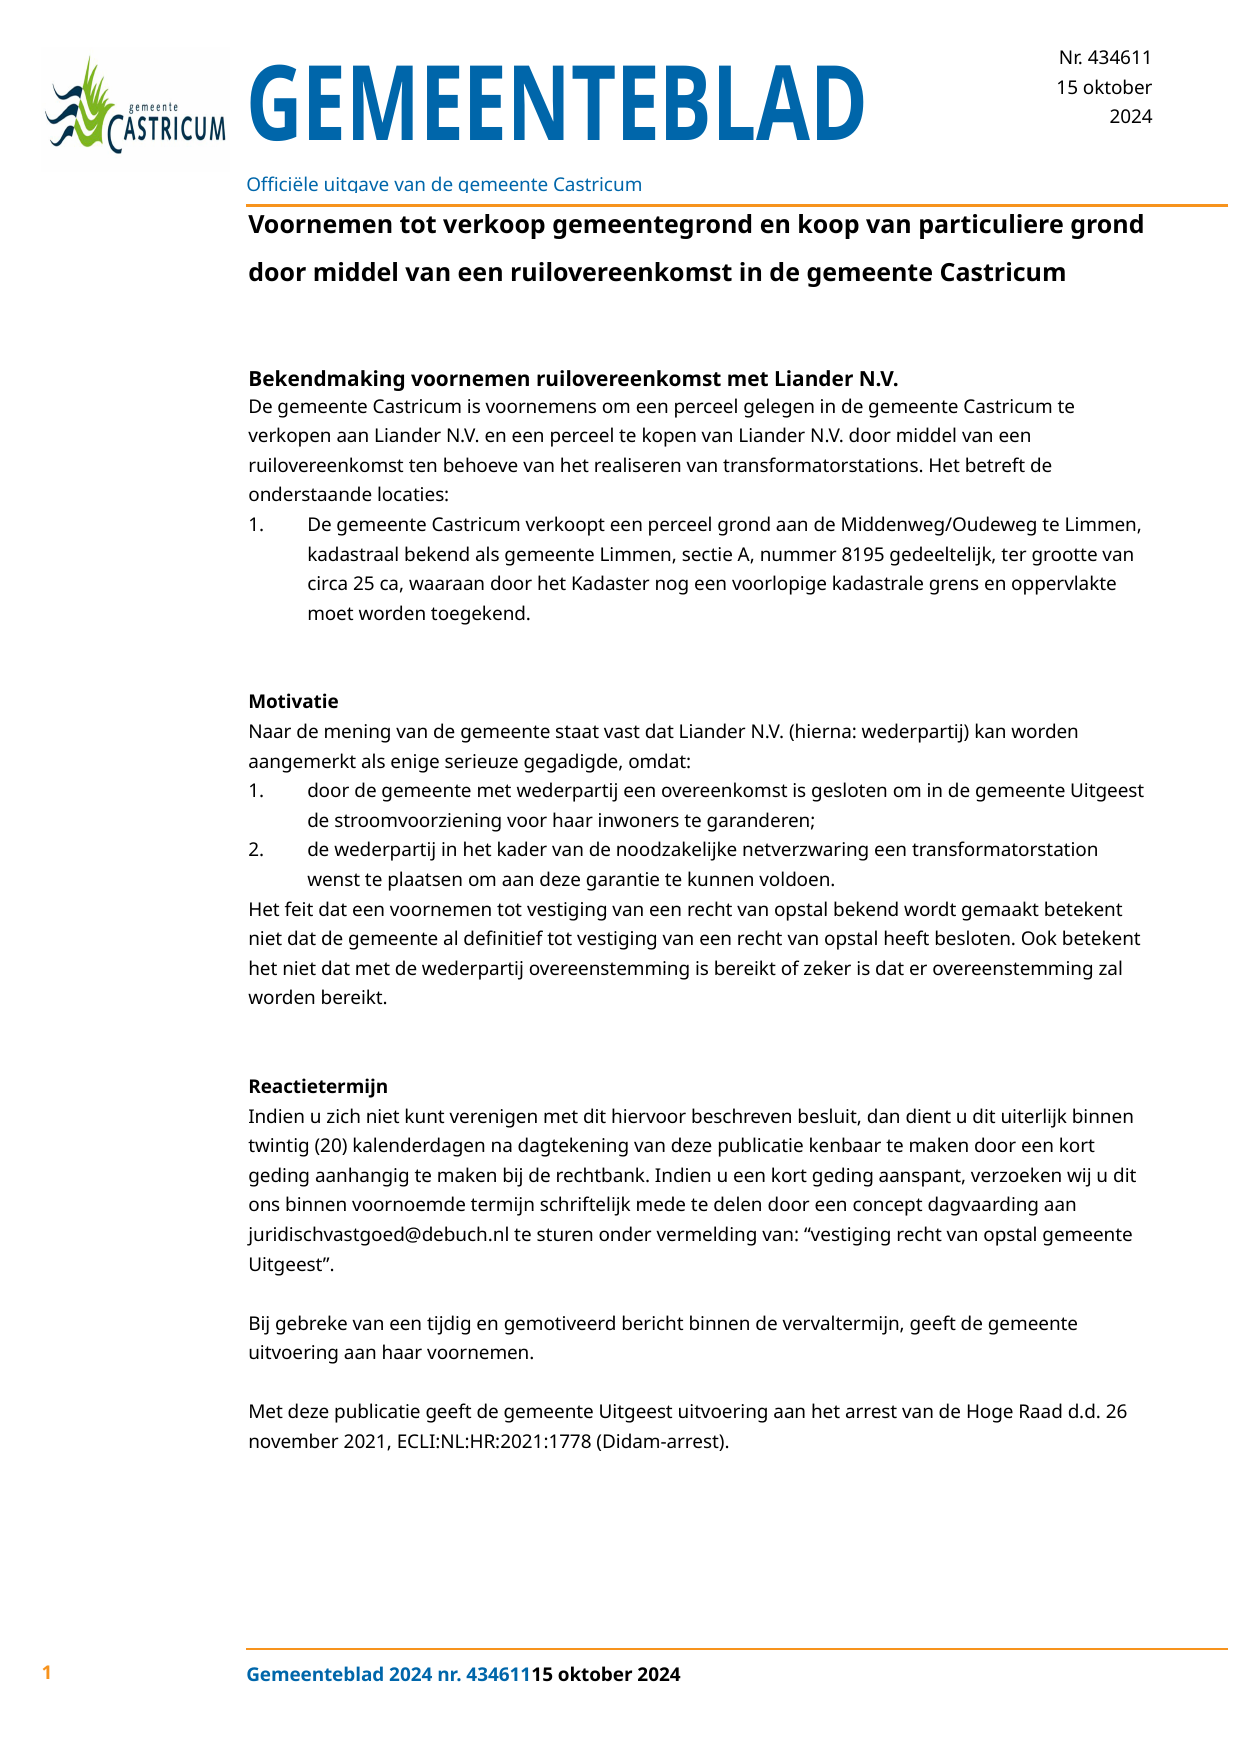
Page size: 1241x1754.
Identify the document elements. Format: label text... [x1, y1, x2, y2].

text Naar de mening van de gemeente staat vast dat Liander N.V. (hierna: wederpartij) kan worden aangemerkt als enige serieuze gegadigde, omdat: [248, 718, 1152, 774]
text Bij gebreke van een tijdig en gemotiveerd bericht binnen de vervaltermijn, geeft de gemeente uitvoering aan haar voornemen. [248, 1310, 1152, 1365]
text De gemeente Castricum is voornemens om een perceel gelegen in de gemeente Castricum te verkopen aan Liander N.V. en een perceel te kopen van Liander N.V. door middel van een ruilovereenkomst ten behoeve van het realiseren van transformatorstations. Het betreft de onderstaande locaties: [248, 393, 1152, 507]
text Bekendmaking voornemen ruilovereenkomst met Liander N.V. [248, 364, 1152, 393]
list door de gemeente met wederpartij een overeenkomst is gesloten om in de gemeente Uitgeest de stroomvoorziening voor haar inwoners te garanderen; [248, 777, 1152, 833]
list De gemeente Castricum verkoopt een perceel grond aan de Middenweg/Oudeweg te Limmen, kadastraal bekend als gemeente Limmen, sectie A, nummer 8195 gedeeltelijk, ter grootte van circa 25 ca, waaraan door het Kadaster nog een voorlopige kadastrale grens en oppervlakte moet worden toegekend. [248, 511, 1152, 626]
text Met deze publicatie geeft de gemeente Uitgeest uitvoering aan het arrest van de Hoge Raad d.d. 26 november 2021, ECLI:NL:HR:2021:1778 (Didam-arrest). [248, 1399, 1152, 1454]
text Motivatie [248, 689, 1152, 714]
list de wederpartij in het kader van de noodzakelijke netverzwaring een transformatorstation wenst te plaatsen om aan deze garantie te kunnen voldoen. [248, 837, 1152, 892]
text Voornemen tot verkoop gemeentegrond en koop van particuliere grond door middel van een ruilovereenkomst in de gemeente Castricum [248, 207, 1152, 288]
text Reactietermijn [248, 1073, 1152, 1099]
text Indien u zich niet kunt verenigen met dit hiervoor beschreven besluit, dan dient u dit uiterlijk binnen twintig (20) kalenderdagen na dagtekening van deze publicatie kenbaar te maken door een kort geding aanhangig te maken bij de rechtbank. Indien u een kort geding aanspant, verzoeken wij u dit ons binnen voornoemde termijn schriftelijk mede te delen door een concept dagvaarding aan juridischvastgoed@debuch.nl te sturen onder vermelding van: “vestiging recht van opstal gemeente Uitgeest”. [248, 1103, 1152, 1277]
picture [41, 47, 231, 172]
text Het feit dat een voornemen tot vestiging van een recht van opstal bekend wordt gemaakt betekent niet dat de gemeente al definitief tot vestiging van een recht van opstal heeft besloten. Ook betekent het niet dat met de wederpartij overeenstemming is bereikt of zeker is dat er overeenstemming zal worden bereikt. [248, 896, 1152, 1010]
